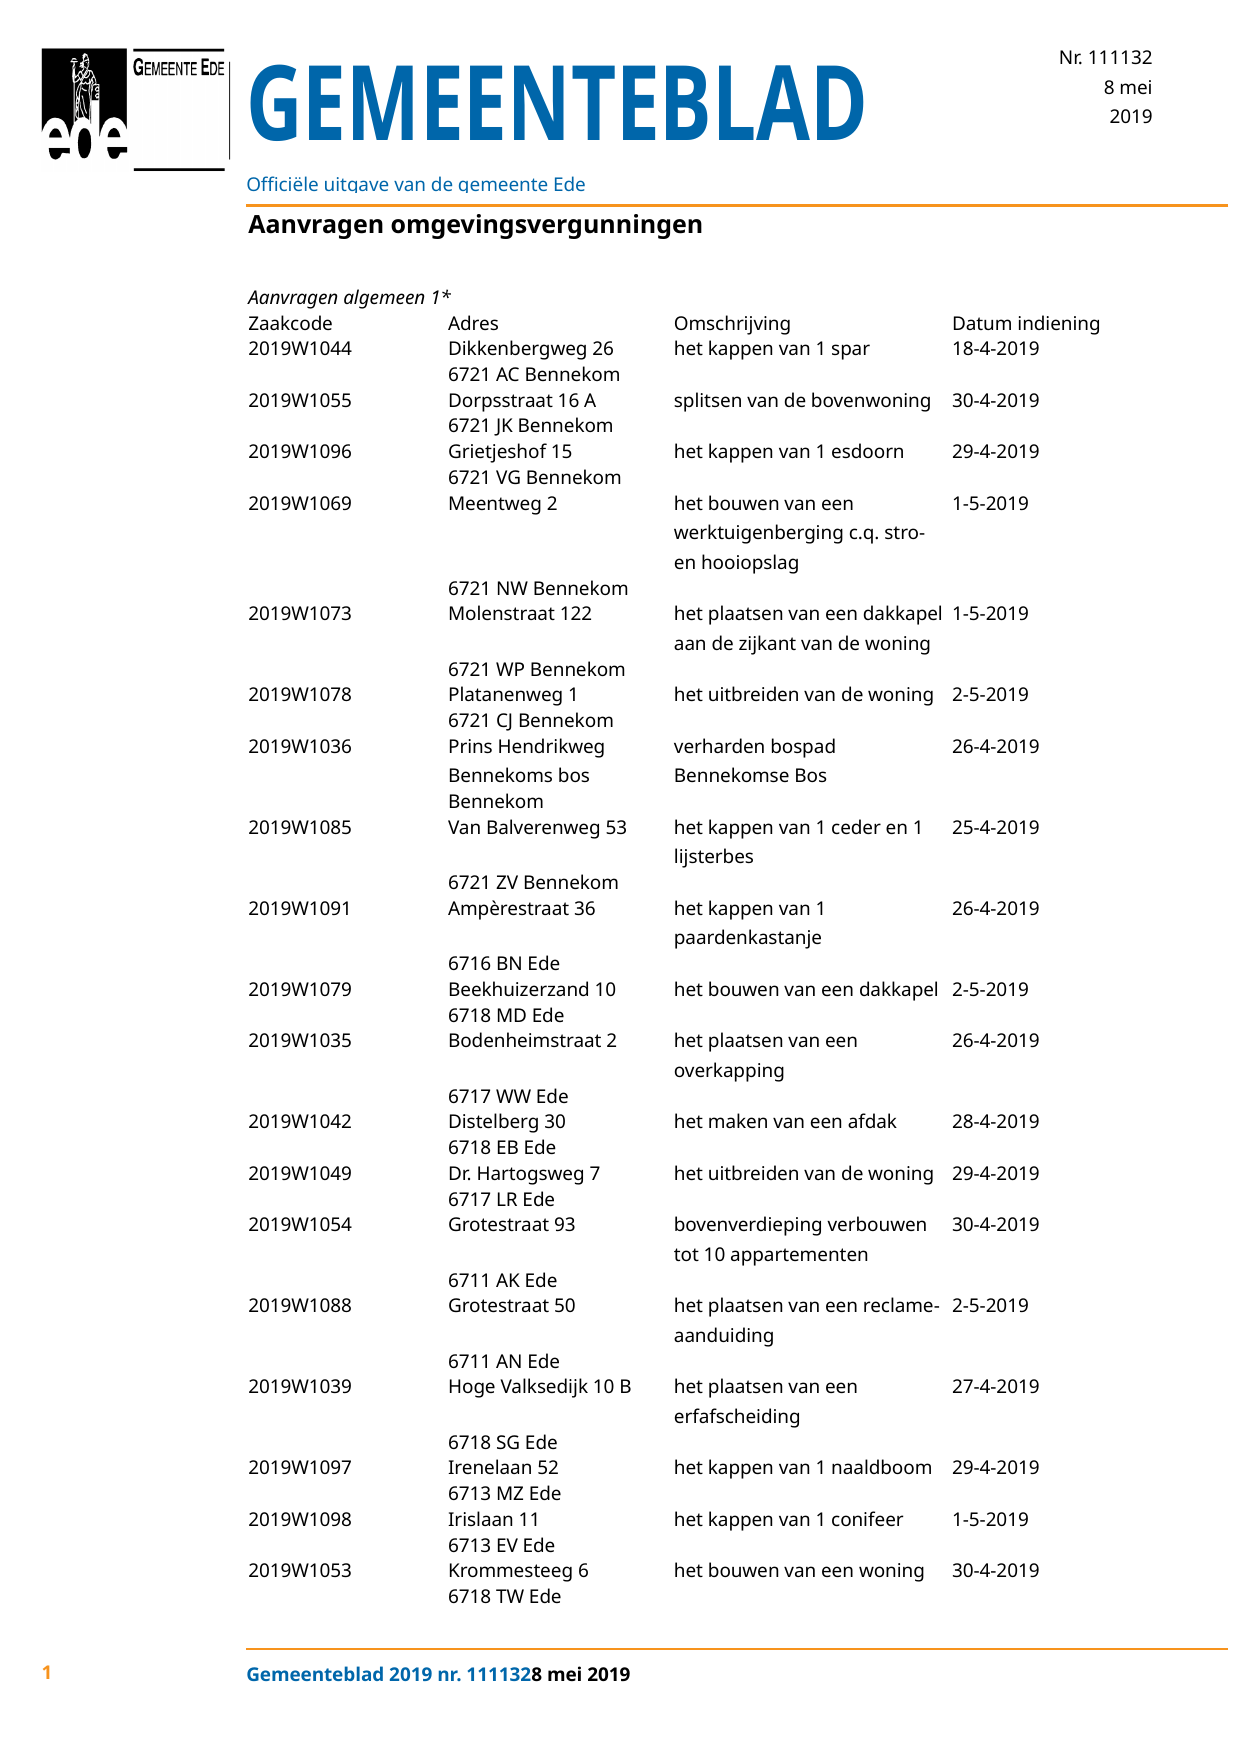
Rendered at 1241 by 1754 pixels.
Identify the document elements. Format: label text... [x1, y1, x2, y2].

table_cell het kappen van 1 spar [674, 335, 952, 361]
table_cell [674, 1532, 952, 1557]
table_cell [248, 950, 448, 976]
table_cell 2019W1055 [248, 387, 448, 413]
table_cell het plaatsen van een dakkapel aan de zijkant van de woning [674, 600, 952, 656]
table_cell 2019W1069 [248, 490, 448, 575]
table_cell 18-4-2019 [952, 335, 1152, 361]
table_cell [248, 1429, 448, 1454]
table_cell 29-4-2019 [952, 1160, 1152, 1186]
table_cell Platanenweg 1 [448, 681, 674, 707]
table_cell het kappen van 1 conifeer [674, 1506, 952, 1532]
table_cell bovenverdieping verbouwen tot 10 appartementen [674, 1211, 952, 1267]
table_cell [248, 869, 448, 895]
table_cell [952, 1002, 1152, 1027]
table_cell 2019W1042 [248, 1109, 448, 1134]
table_cell 2019W1073 [248, 600, 448, 656]
table_cell [248, 1480, 448, 1506]
table_cell [248, 1186, 448, 1211]
table_cell [952, 869, 1152, 895]
table_cell het kappen van 1 ceder en 1 lijsterbes [674, 814, 952, 869]
table_cell het bouwen van een woning [674, 1558, 952, 1583]
table_cell 6717 LR Ede [448, 1186, 674, 1211]
table_cell [248, 575, 448, 600]
table_cell het kappen van 1 naaldboom [674, 1455, 952, 1480]
table_cell Dikkenbergweg 26 [448, 335, 674, 361]
table_cell Hoge Valksedijk 10 B [448, 1374, 674, 1429]
table_cell 28-4-2019 [952, 1109, 1152, 1134]
table_cell 2019W1049 [248, 1160, 448, 1186]
table_cell 27-4-2019 [952, 1374, 1152, 1429]
table_cell Irislaan 11 [448, 1506, 674, 1532]
table_cell 6713 EV Ede [448, 1532, 674, 1557]
table_cell 6718 SG Ede [448, 1429, 674, 1454]
table_cell het plaatsen van een overkapping [674, 1028, 952, 1083]
table_cell 2019W1098 [248, 1506, 448, 1532]
table_cell 2019W1039 [248, 1374, 448, 1429]
table_cell 2019W1044 [248, 335, 448, 361]
table_cell 2-5-2019 [952, 1293, 1152, 1348]
table_cell Grietjeshof 15 [448, 438, 674, 464]
table_cell [952, 1134, 1152, 1160]
table_cell 30-4-2019 [952, 1558, 1152, 1583]
table_cell het kappen van 1 esdoorn [674, 438, 952, 464]
table_cell 6717 WW Ede [448, 1083, 674, 1108]
table_cell [248, 464, 448, 490]
table_cell het plaatsen van een reclame-aanduiding [674, 1293, 952, 1348]
table_cell het bouwen van een werktuigenberging c.q. stro- en hooiopslag [674, 490, 952, 575]
table_cell [674, 707, 952, 733]
table_cell [952, 1186, 1152, 1211]
table_cell [674, 1186, 952, 1211]
table_cell [952, 575, 1152, 600]
table_cell Dorpsstraat 16 A [448, 387, 674, 413]
table_cell 1-5-2019 [952, 600, 1152, 656]
table_cell [674, 1429, 952, 1454]
picture [41, 47, 231, 172]
table_cell Molenstraat 122 [448, 600, 674, 656]
table_cell [674, 950, 952, 976]
table_cell [674, 656, 952, 681]
table_cell Grotestraat 93 [448, 1211, 674, 1267]
table_cell 6721 VG Bennekom [448, 464, 674, 490]
table_cell [248, 1002, 448, 1027]
table_cell splitsen van de bovenwoning [674, 387, 952, 413]
table_cell [248, 1134, 448, 1160]
table_cell 2019W1091 [248, 895, 448, 950]
table_cell 6721 AC Bennekom [448, 361, 674, 387]
table_cell [952, 1480, 1152, 1506]
table_cell 6721 JK Bennekom [448, 413, 674, 438]
table_cell [248, 656, 448, 681]
table_cell [674, 1267, 952, 1292]
table_cell Grotestraat 50 [448, 1293, 674, 1348]
table_cell [674, 413, 952, 438]
table_cell 1-5-2019 [952, 1506, 1152, 1532]
text Aanvragen omgevingsvergunningen [248, 207, 1152, 241]
table_cell verharden bospad Bennekomse Bos [674, 733, 952, 788]
table_cell [952, 1583, 1152, 1609]
table_cell 6721 CJ Bennekom [448, 707, 674, 733]
table_cell 6721 WP Bennekom [448, 656, 674, 681]
table_cell [674, 1083, 952, 1108]
table_cell 29-4-2019 [952, 438, 1152, 464]
table_cell 6716 BN Ede [448, 950, 674, 976]
table_cell 2019W1053 [248, 1558, 448, 1583]
table_cell Meentweg 2 [448, 490, 674, 575]
table_cell [674, 1134, 952, 1160]
table_cell [952, 1348, 1152, 1373]
table_cell [952, 361, 1152, 387]
table_cell Krommesteeg 6 [448, 1558, 674, 1583]
table_cell [952, 413, 1152, 438]
table_cell 2019W1035 [248, 1028, 448, 1083]
table_cell [952, 707, 1152, 733]
table_cell [674, 1002, 952, 1027]
table_cell 25-4-2019 [952, 814, 1152, 869]
table_cell [952, 1083, 1152, 1108]
table_cell 29-4-2019 [952, 1455, 1152, 1480]
table_cell het uitbreiden van de woning [674, 1160, 952, 1186]
text Aanvragen algemeen 1* [248, 284, 1152, 309]
table_cell 6713 MZ Ede [448, 1480, 674, 1506]
table_cell [674, 1583, 952, 1609]
table_cell [674, 1480, 952, 1506]
table_cell 6721 ZV Bennekom [448, 869, 674, 895]
table_cell Distelberg 30 [448, 1109, 674, 1134]
table_cell 26-4-2019 [952, 1028, 1152, 1083]
table_cell Bodenheimstraat 2 [448, 1028, 674, 1083]
table_cell het kappen van 1 paardenkastanje [674, 895, 952, 950]
table_cell [248, 413, 448, 438]
table_cell 2019W1096 [248, 438, 448, 464]
table_cell [952, 950, 1152, 976]
table_header Adres [448, 310, 674, 335]
table_cell Bennekom [448, 788, 674, 814]
table_cell 1-5-2019 [952, 490, 1152, 575]
table_cell het bouwen van een dakkapel [674, 976, 952, 1002]
table_cell het uitbreiden van de woning [674, 681, 952, 707]
table_cell [248, 1348, 448, 1373]
table_cell 26-4-2019 [952, 733, 1152, 788]
table_cell 2019W1097 [248, 1455, 448, 1480]
table_cell 2-5-2019 [952, 976, 1152, 1002]
table_header Omschrijving [674, 310, 952, 335]
table_cell 2019W1054 [248, 1211, 448, 1267]
table_cell 2019W1088 [248, 1293, 448, 1348]
table_cell het plaatsen van een erfafscheiding [674, 1374, 952, 1429]
table_cell Dr. Hartogsweg 7 [448, 1160, 674, 1186]
table_cell 6718 EB Ede [448, 1134, 674, 1160]
table_cell 6711 AK Ede [448, 1267, 674, 1292]
table_cell 6721 NW Bennekom [448, 575, 674, 600]
table_cell 6718 TW Ede [448, 1583, 674, 1609]
table_cell [674, 575, 952, 600]
table_cell [952, 1267, 1152, 1292]
table_cell Ampèrestraat 36 [448, 895, 674, 950]
table_cell [248, 707, 448, 733]
table_cell [248, 361, 448, 387]
table_cell [674, 788, 952, 814]
table_cell 30-4-2019 [952, 1211, 1152, 1267]
table_cell [952, 656, 1152, 681]
table_cell [952, 1532, 1152, 1557]
table_cell 2-5-2019 [952, 681, 1152, 707]
table_cell [248, 788, 448, 814]
table_cell [674, 361, 952, 387]
table_cell Irenelaan 52 [448, 1455, 674, 1480]
table_cell Van Balverenweg 53 [448, 814, 674, 869]
table_cell Beekhuizerzand 10 [448, 976, 674, 1002]
table_cell 2019W1085 [248, 814, 448, 869]
table_cell [674, 1348, 952, 1373]
table_cell [952, 464, 1152, 490]
table_cell 30-4-2019 [952, 387, 1152, 413]
table_cell [674, 869, 952, 895]
table_cell [952, 788, 1152, 814]
table_cell 6711 AN Ede [448, 1348, 674, 1373]
table_cell het maken van een afdak [674, 1109, 952, 1134]
table_cell [248, 1083, 448, 1108]
table_cell 2019W1078 [248, 681, 448, 707]
table_cell [674, 464, 952, 490]
table_cell 2019W1079 [248, 976, 448, 1002]
table_cell [952, 1429, 1152, 1454]
table_cell [248, 1267, 448, 1292]
table_cell 2019W1036 [248, 733, 448, 788]
table_cell 6718 MD Ede [448, 1002, 674, 1027]
table_header Datum indiening [952, 310, 1152, 335]
table_cell 26-4-2019 [952, 895, 1152, 950]
table_cell [248, 1583, 448, 1609]
table_cell Prins Hendrikweg Bennekoms bos [448, 733, 674, 788]
table_cell [248, 1532, 448, 1557]
table_header Zaakcode [248, 310, 448, 335]
